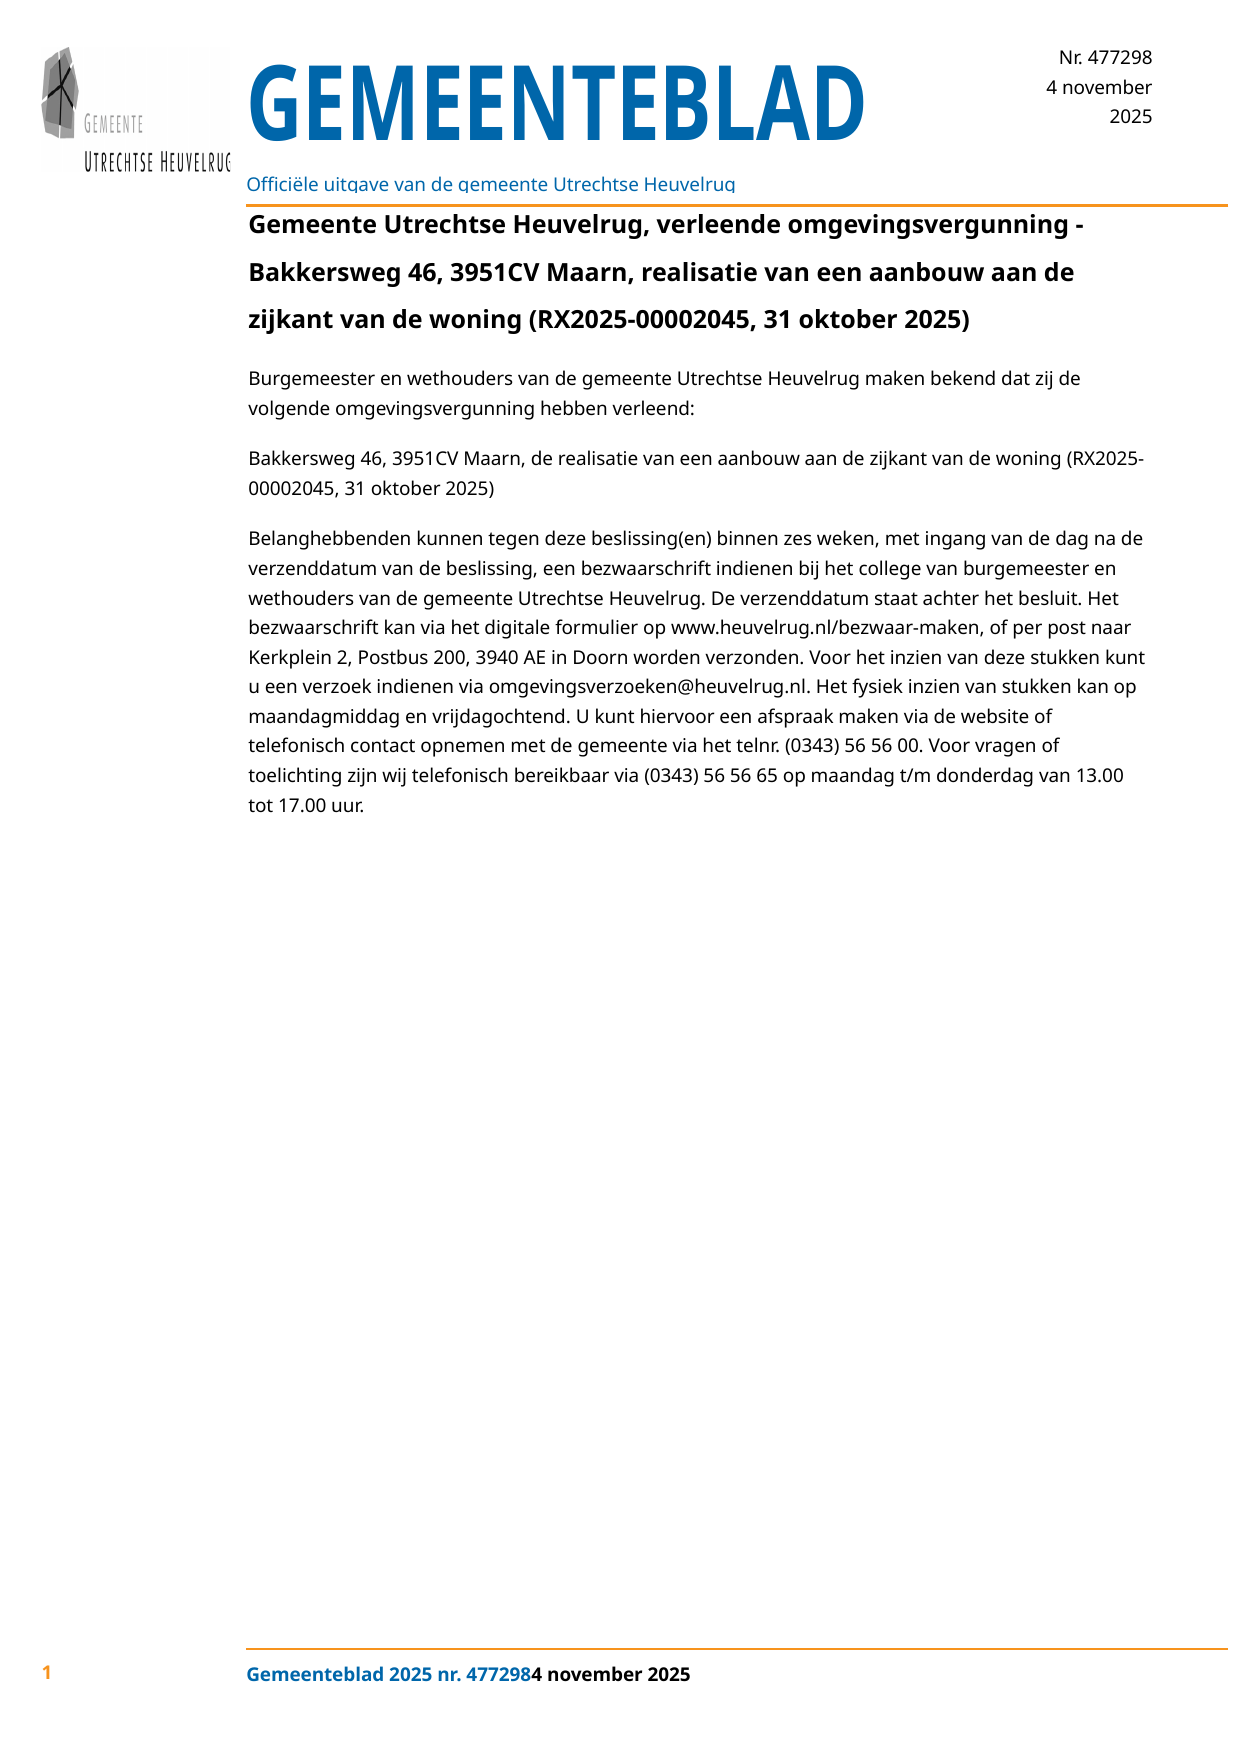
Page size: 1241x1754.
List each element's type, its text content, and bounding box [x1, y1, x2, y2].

text Belanghebbenden kunnen tegen deze beslissing(en) binnen zes weken, met ingang van de dag na de verzenddatum van de beslissing, een bezwaarschrift indienen bij het college van burgemeester en wethouders van de gemeente Utrechtse Heuvelrug. De verzenddatum staat achter het besluit. Het bezwaarschrift kan via het digitale formulier op www.heuvelrug.nl/bezwaar-maken, of per post naar Kerkplein 2, Postbus 200, 3940 AE in Doorn worden verzonden. Voor het inzien van deze stukken kunt u een verzoek indienen via omgevingsverzoeken@heuvelrug.nl. Het fysiek inzien van stukken kan op maandagmiddag en vrijdagochtend. U kunt hiervoor een afspraak maken via de website of telefonisch contact opnemen met de gemeente via het telnr. (0343) 56 56 00. Voor vragen of toelichting zijn wij telefonisch bereikbaar via (0343) 56 56 65 op maandag t/m donderdag van 13.00 tot 17.00 uur. [248, 526, 1152, 817]
text Burgemeester en wethouders van de gemeente Utrechtse Heuvelrug maken bekend dat zij de volgende omgevingsvergunning hebben verleend: [248, 366, 1152, 421]
text Gemeente Utrechtse Heuvelrug, verleende omgevingsvergunning - Bakkersweg 46, 3951CV Maarn, realisatie van een aanbouw aan de zijkant van de woning (RX2025-00002045, 31 oktober 2025) [248, 207, 1152, 336]
picture [41, 47, 231, 172]
text Bakkersweg 46, 3951CV Maarn, de realisatie van een aanbouw aan de zijkant van de woning (RX2025-00002045, 31 oktober 2025) [248, 446, 1152, 501]
